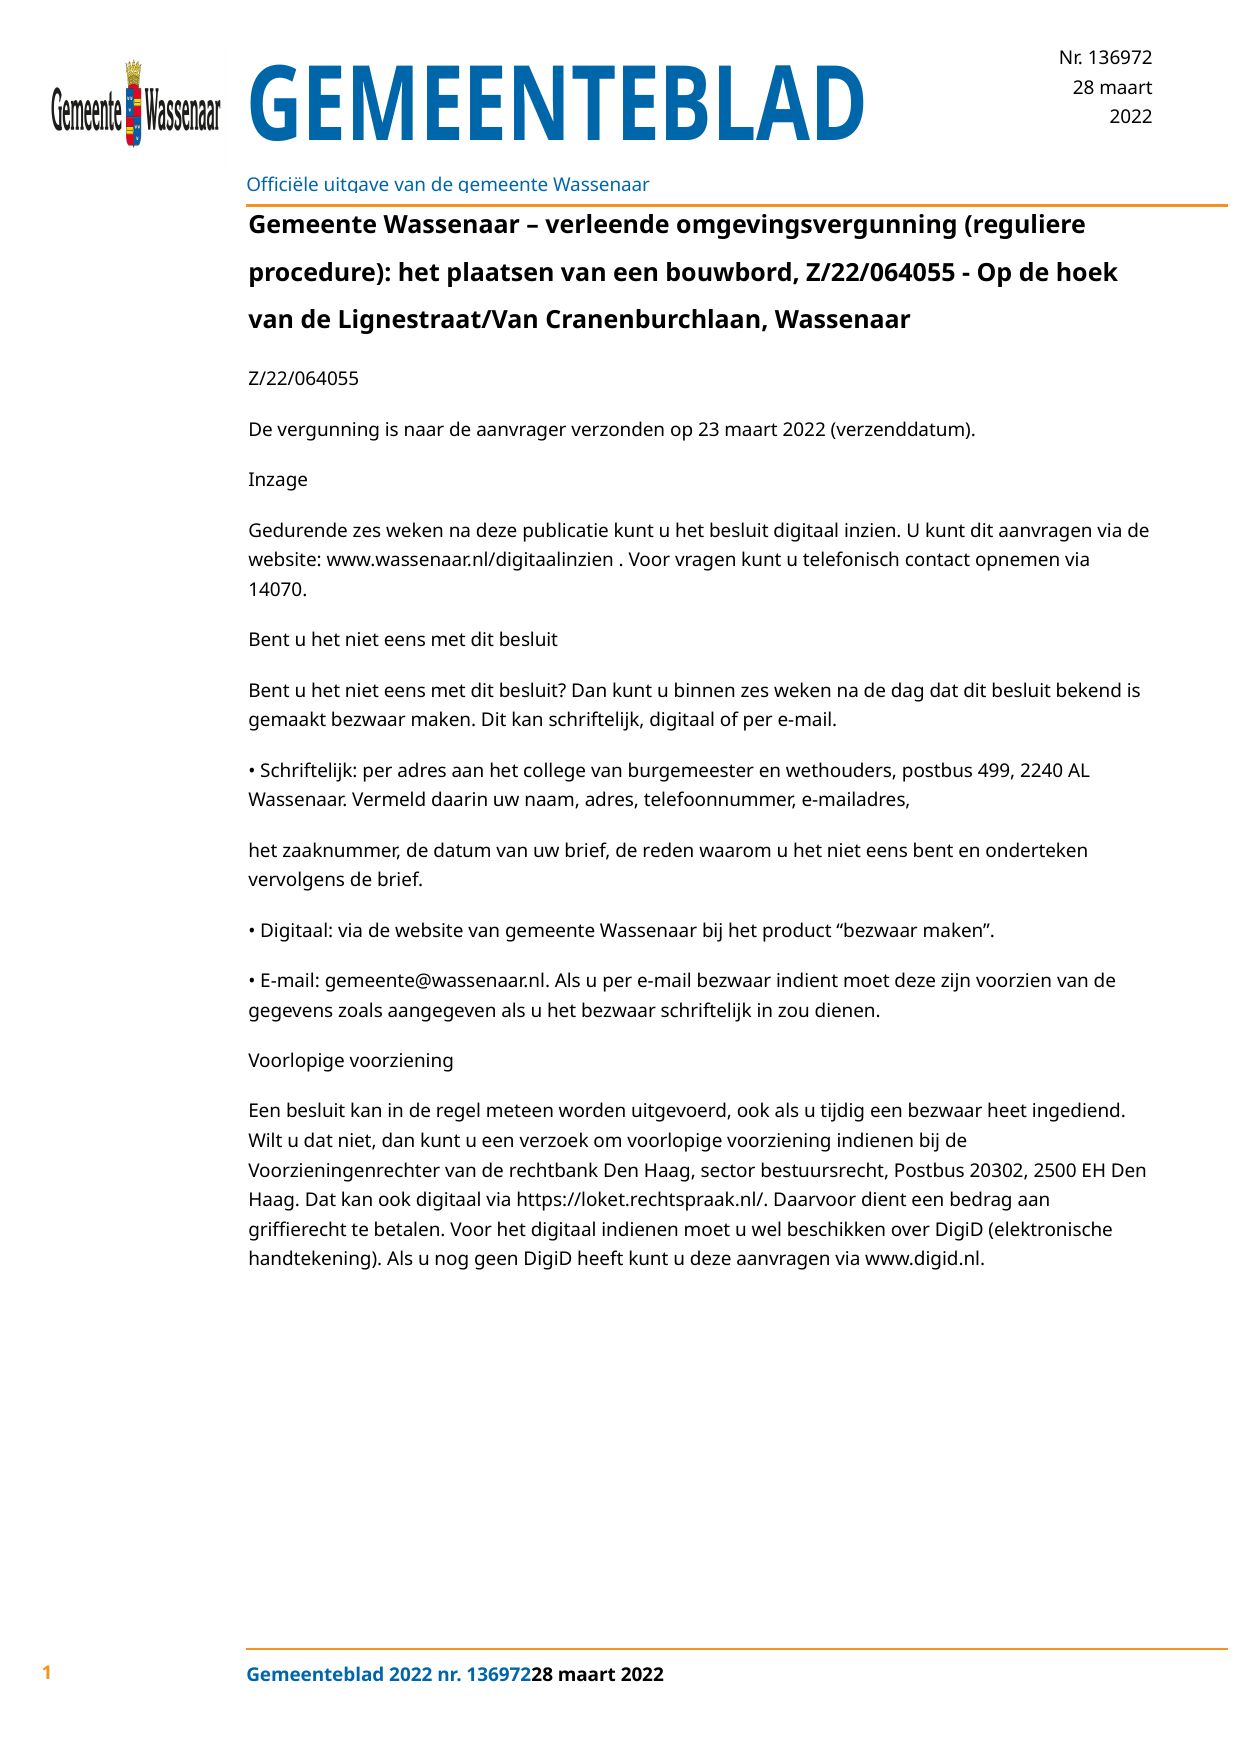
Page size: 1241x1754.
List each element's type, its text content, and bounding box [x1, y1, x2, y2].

text De vergunning is naar de aanvrager verzonden op 23 maart 2022 (verzenddatum). [248, 416, 1152, 442]
text Voorlopige voorziening [248, 1047, 1152, 1073]
text Bent u het niet eens met dit besluit? Dan kunt u binnen zes weken na de dag dat dit besluit bekend is gemaakt bezwaar maken. Dit kan schriftelijk, digitaal of per e-mail. [248, 677, 1152, 732]
text Een besluit kan in de regel meteen worden uitgevoerd, ook als u tijdig een bezwaar heet ingediend. Wilt u dat niet, dan kunt u een verzoek om voorlopige voorziening indienen bij de Voorzieningenrechter van de rechtbank Den Haag, sector bestuursrecht, Postbus 20302, 2500 EH Den Haag. Dat kan ook digitaal via https://loket.rechtspraak.nl/. Daarvoor dient een bedrag aan griffierecht te betalen. Voor het digitaal indienen moet u wel beschikken over DigiD (elektronische handtekening). Als u nog geen DigiD heeft kunt u deze aanvragen via www.digid.nl. [248, 1098, 1152, 1271]
text • Digitaal: via de website van gemeente Wassenaar bij het product “bezwaar maken”. [248, 917, 1152, 942]
text • E-mail: gemeente@wassenaar.nl. Als u per e-mail bezwaar indient moet deze zijn voorzien van de gegevens zoals aangegeven als u het bezwaar schriftelijk in zou dienen. [248, 967, 1152, 1022]
picture [41, 47, 231, 172]
text Gemeente Wassenaar – verleende omgevingsvergunning (reguliere procedure): het plaatsen van een bouwbord, Z/22/064055 - Op de hoek van de Lignestraat/Van Cranenburchlaan, Wassenaar [248, 207, 1152, 336]
text het zaaknummer, de datum van uw brief, de reden waarom u het niet eens bent en onderteken vervolgens de brief. [248, 837, 1152, 892]
text Inzage [248, 466, 1152, 492]
text • Schriftelijk: per adres aan het college van burgemeester en wethouders, postbus 499, 2240 AL Wassenaar. Vermeld daarin uw naam, adres, telefoonnummer, e-mailadres, [248, 757, 1152, 812]
text Z/22/064055 [248, 366, 1152, 391]
text Gedurende zes weken na deze publicatie kunt u het besluit digitaal inzien. U kunt dit aanvragen via de website: www.wassenaar.nl/digitaalinzien . Voor vragen kunt u telefonisch contact opnemen via 14070. [248, 517, 1152, 602]
text Bent u het niet eens met dit besluit [248, 626, 1152, 652]
